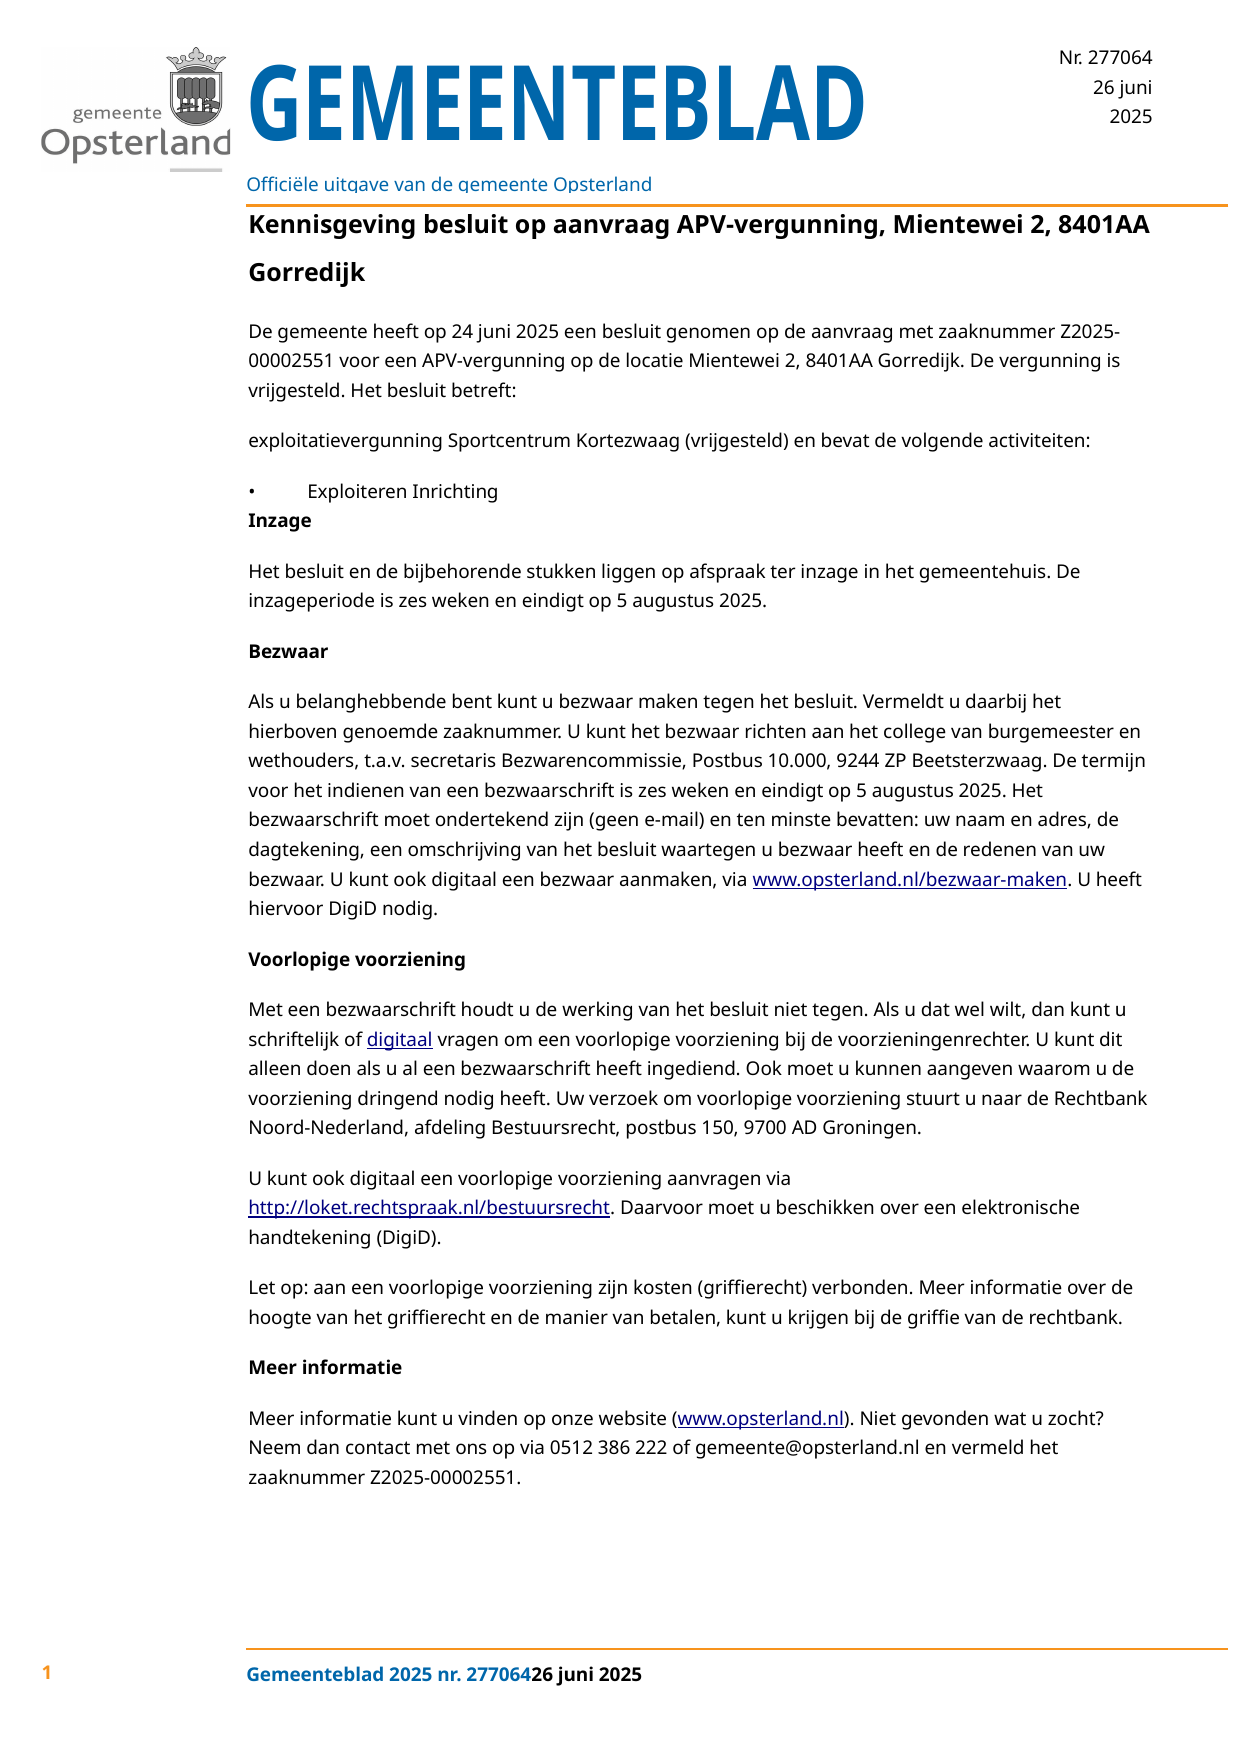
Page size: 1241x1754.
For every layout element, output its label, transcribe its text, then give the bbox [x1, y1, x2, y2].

text Voorlopige voorziening [248, 946, 1152, 972]
text Als u belanghebbende bent kunt u bezwaar maken tegen het besluit. Vermeldt u daarbij het hierboven genoemde zaaknummer. U kunt het bezwaar richten aan het college van burgemeester en wethouders, t.a.v. secretaris Bezwarencommissie, Postbus 10.000, 9244 ZP Beetsterzwaag. De termijn voor het indienen van een bezwaarschrift is zes weken en eindigt op 5 augustus 2025. Het bezwaarschrift moet ondertekend zijn (geen e-mail) en ten minste bevatten: uw naam en adres, de dagtekening, een omschrijving van het besluit waartegen u bezwaar heeft en de redenen van uw bezwaar. U kunt ook digitaal een bezwaar aanmaken, via www.opsterland.nl/bezwaar-maken. U heeft hiervoor DigiD nodig. [248, 688, 1152, 921]
text U kunt ook digitaal een voorlopige voorziening aanvragen via http://loket.rechtspraak.nl/bestuursrecht. Daarvoor moet u beschikken over een elektronische handtekening (DigiD). [248, 1165, 1152, 1250]
text Meer informatie kunt u vinden op onze website (www.opsterland.nl). Niet gevonden wat u zocht? Neem dan contact met ons op via 0512 386 222 of gemeente@opsterland.nl en vermeld het zaaknummer Z2025-00002551. [248, 1405, 1152, 1490]
text De gemeente heeft op 24 juni 2025 een besluit genomen op de aanvraag met zaaknummer Z2025-00002551 voor een APV-vergunning op de locatie Mientewei 2, 8401AA Gorredijk. De vergunning is vrijgesteld. Het besluit betreft: [248, 318, 1152, 403]
list Exploiteren Inrichting [248, 478, 1152, 504]
text Bezwaar [248, 638, 1152, 664]
text Het besluit en de bijbehorende stukken liggen op afspraak ter inzage in het gemeentehuis. De inzageperiode is zes weken en eindigt op 5 augustus 2025. [248, 558, 1152, 613]
text Inzage [248, 507, 1152, 533]
text Met een bezwaarschrift houdt u de werking van het besluit niet tegen. Als u dat wel wilt, dan kunt u schriftelijk of digitaal vragen om een voorlopige voorziening bij de voorzieningenrechter. U kunt dit alleen doen als u al een bezwaarschrift heeft ingediend. Ook moet u kunnen aangeven waarom u de voorziening dringend nodig heeft. Uw verzoek om voorlopige voorziening stuurt u naar de Rechtbank Noord-Nederland, afdeling Bestuursrecht, postbus 150, 9700 AD Groningen. [248, 996, 1152, 1140]
text exploitatievergunning Sportcentrum Kortezwaag (vrijgesteld) en bevat de volgende activiteiten: [248, 427, 1152, 453]
picture [41, 47, 231, 172]
text Let op: aan een voorlopige voorziening zijn kosten (griffierecht) verbonden. Meer informatie over de hoogte van het griffierecht en de manier van betalen, kunt u krijgen bij de griffie van de rechtbank. [248, 1274, 1152, 1330]
text Kennisgeving besluit op aanvraag APV-vergunning, Mientewei 2, 8401AA Gorredijk [248, 207, 1152, 288]
text Meer informatie [248, 1354, 1152, 1380]
